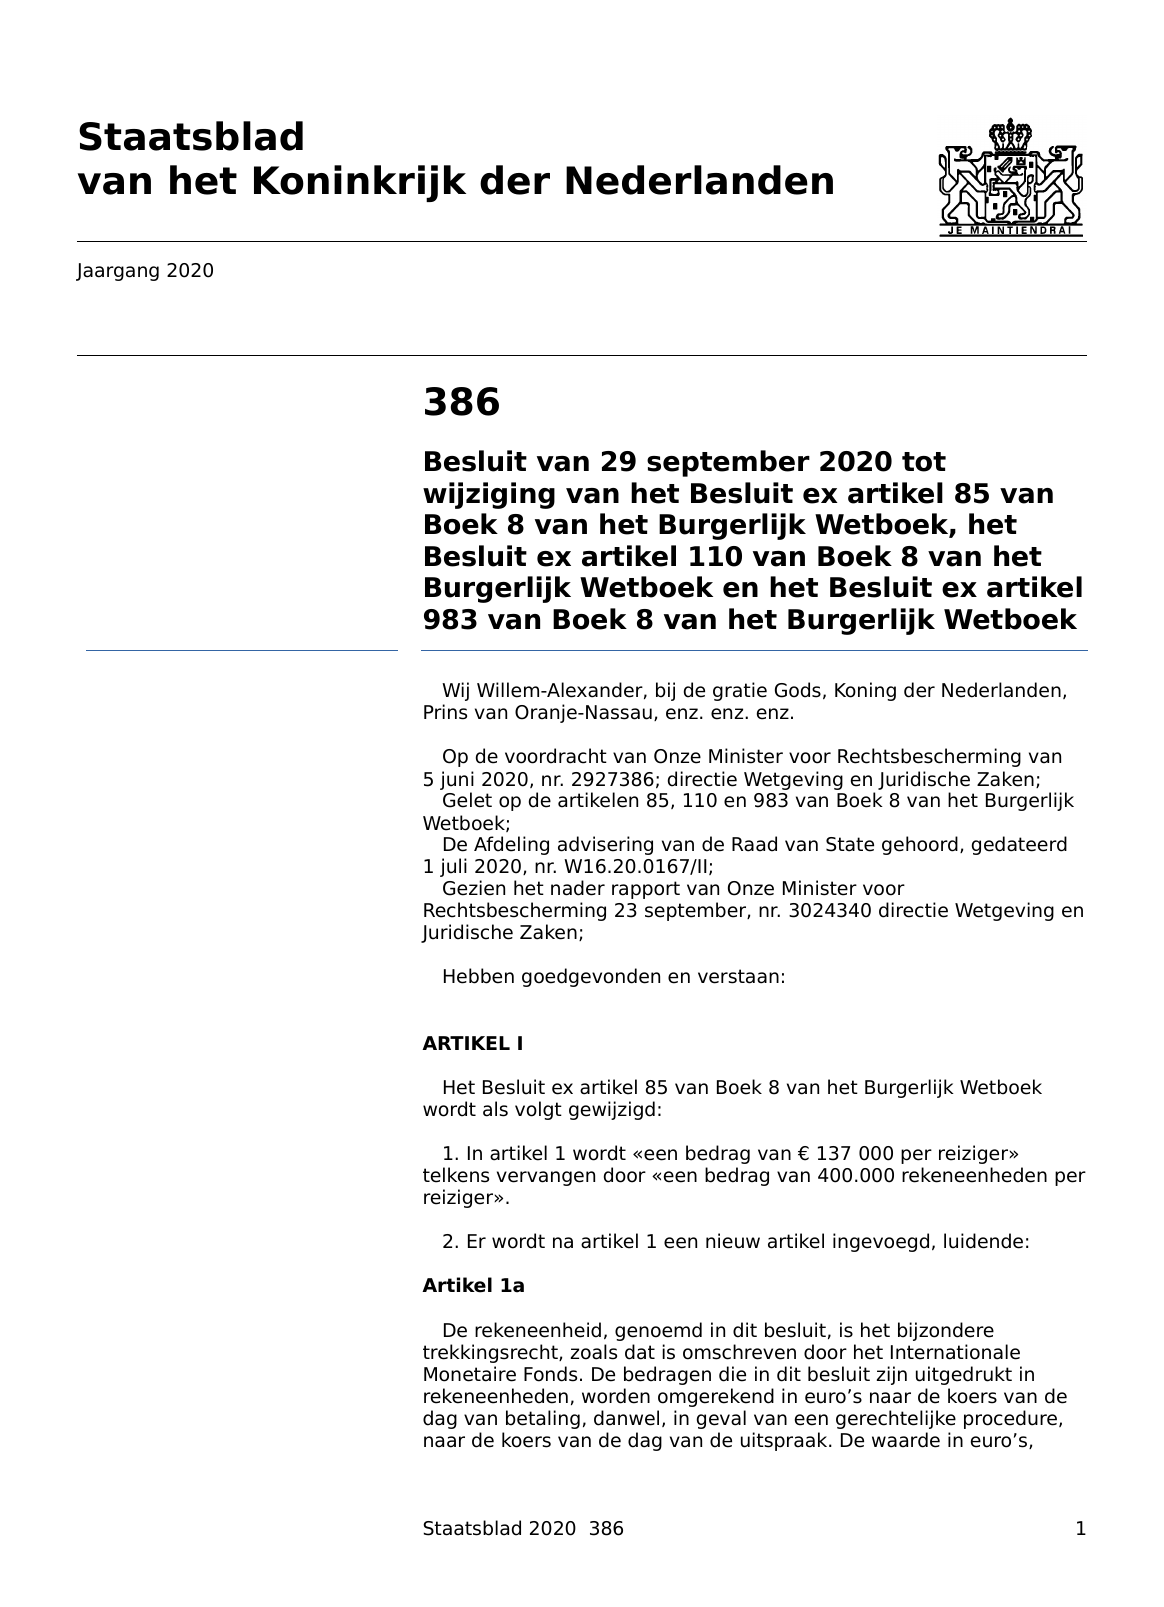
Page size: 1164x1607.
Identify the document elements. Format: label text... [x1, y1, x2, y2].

text Gelet op de artikelen 85, 110 en 983 van Boek 8 van het Burgerlijk Wetboek; [422, 790, 1087, 834]
text Op de voordracht van Onze Minister voor Rechtsbescherming van 5 juni 2020, nr. 2927386; directie Wetgeving en Juridische Zaken; [422, 746, 1087, 790]
text 1. In artikel 1 wordt «een bedrag van € 137 000 per reiziger» telkens vervangen door «een bedrag van 400.000 rekeneenheden per reiziger». [422, 1143, 1087, 1209]
table_cell Jaargang 2020 [77, 242, 1087, 355]
subtitle Artikel 1a [422, 1275, 1087, 1297]
picture [936, 115, 1087, 240]
subtitle 386 [422, 381, 1087, 424]
table_header Staatsblad van het Koninkrijk der Nederlanden [77, 100, 886, 241]
text De Afdeling advisering van de Raad van State gehoord, gedateerd 1 juli 2020, nr. W16.20.0167/II; [422, 834, 1087, 878]
table_header [886, 100, 1087, 241]
text Wij Willem-Alexander, bij de gratie Gods, Koning der Nederlanden, Prins van Oranje-Nassau, enz. enz. enz. [422, 680, 1087, 724]
subtitle ARTIKEL I [422, 1033, 1087, 1055]
text Gezien het nader rapport van Onze Minister voor Rechtsbescherming 23 september, nr. 3024340 directie Wetgeving en Juridische Zaken; [422, 878, 1087, 944]
text De rekeneenheid, genoemd in dit besluit, is het bijzondere trekkingsrecht, zoals dat is omschreven door het Internationale Monetaire Fonds. De bedragen die in dit besluit zijn uitgedrukt in rekeneenheden, worden omgerekend in euro’s naar de koers van de dag van betaling, danwel, in geval van een gerechtelijke procedure, naar de koers van de dag van de uitspraak. De waarde in euro’s, [422, 1319, 1087, 1451]
text Hebben goedgevonden en verstaan: [422, 966, 1087, 988]
text 2. Er wordt na artikel 1 een nieuw artikel ingevoegd, luidende: [422, 1231, 1087, 1253]
text Besluit van 29 september 2020 tot wijziging van het Besluit ex artikel 85 van Boek 8 van het Burgerlijk Wetboek, het Besluit ex artikel 110 van Boek 8 van het Burgerlijk Wetboek en het Besluit ex artikel 983 van Boek 8 van het Burgerlijk Wetboek [422, 447, 1087, 636]
text Het Besluit ex artikel 85 van Boek 8 van het Burgerlijk Wetboek wordt als volgt gewijzigd: [422, 1077, 1087, 1121]
